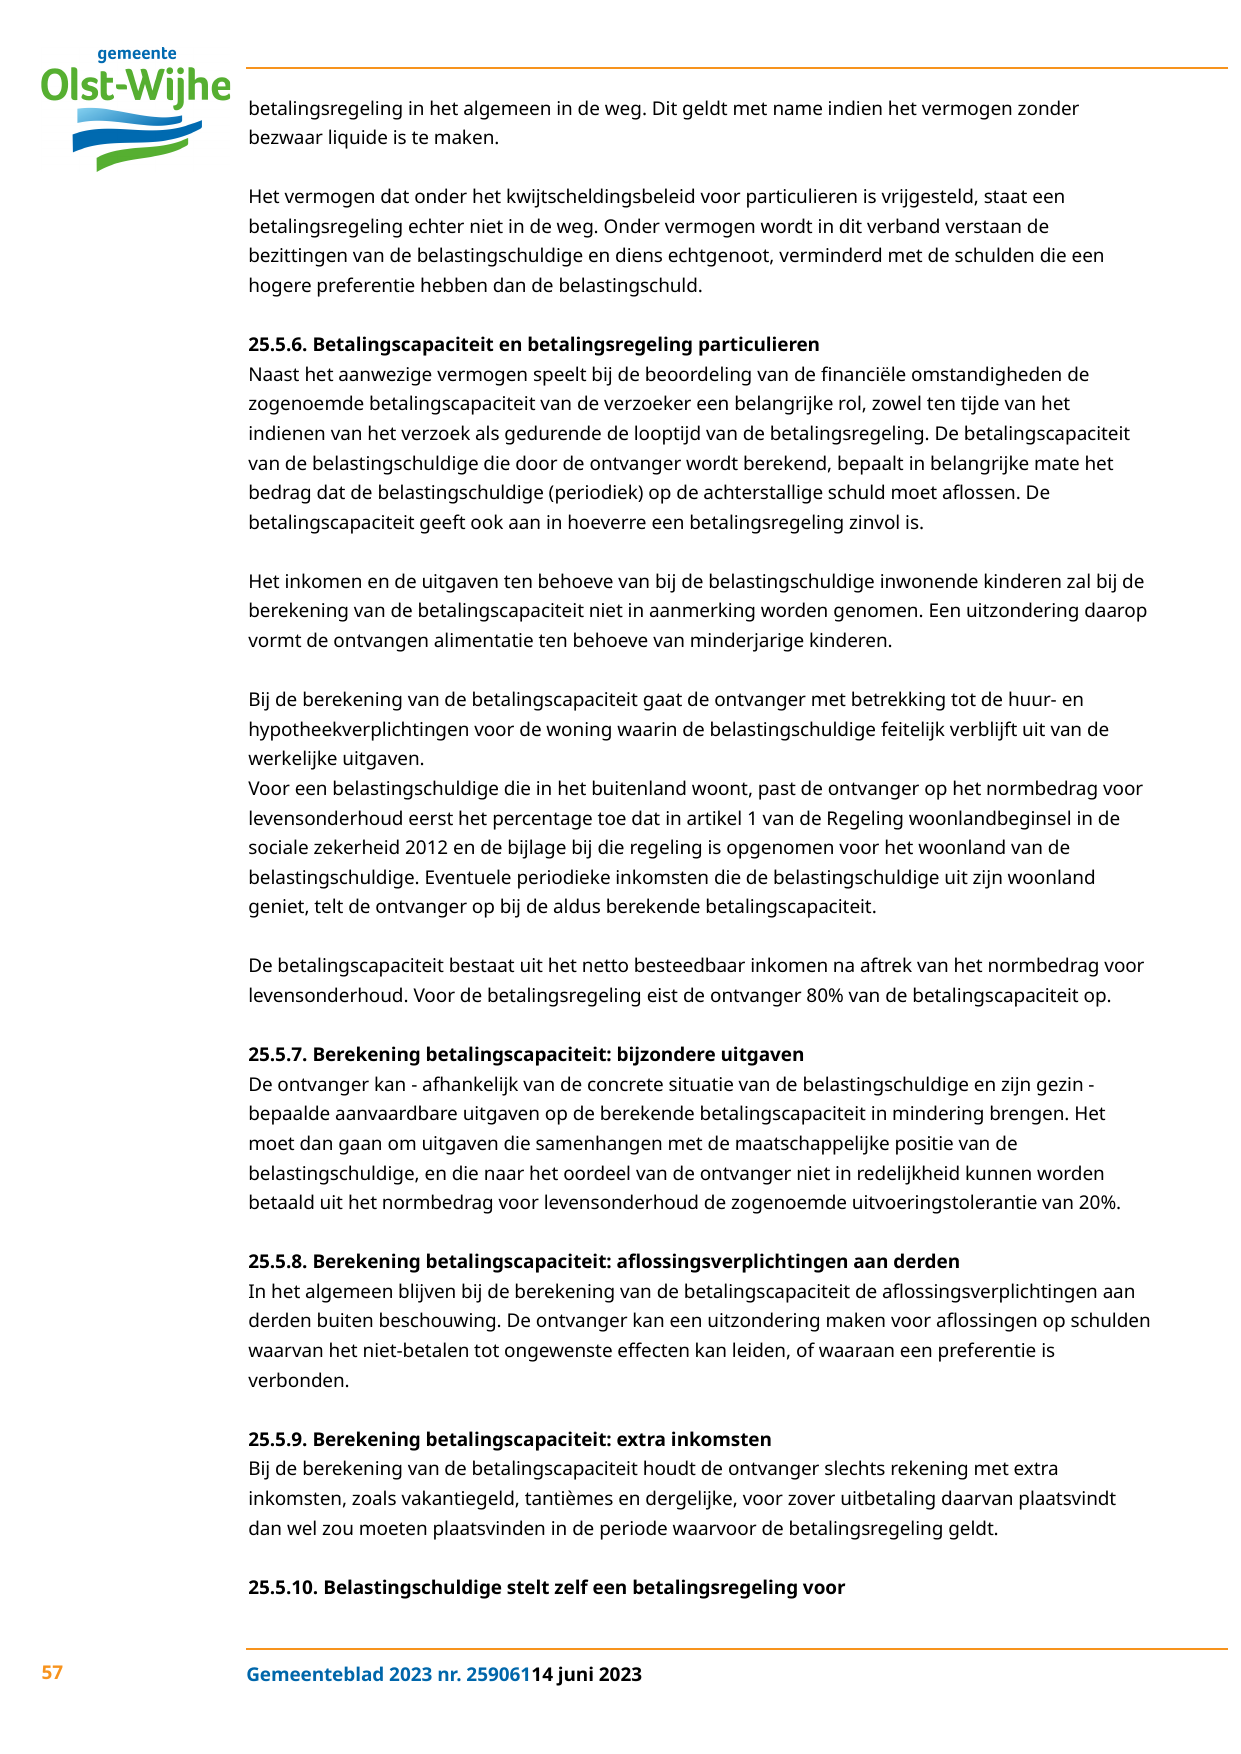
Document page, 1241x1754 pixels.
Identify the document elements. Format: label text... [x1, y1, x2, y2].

text Bij de berekening van de betalingscapaciteit gaat de ontvanger met betrekking tot de huur- en hypotheekverplichtingen voor de woning waarin de belastingschuldige feitelijk verblijft uit van de werkelijke uitgaven. [248, 686, 1152, 771]
text betalingsregeling in het algemeen in de weg. Dit geldt met name indien het vermogen zonder bezwaar liquide is te maken. [248, 95, 1152, 150]
text De betalingscapaciteit bestaat uit het netto besteedbaar inkomen na aftrek van het normbedrag voor levensonderhoud. Voor de betalingsregeling eist de ontvanger 80% van de betalingscapaciteit op. [248, 953, 1152, 1008]
text 25.5.9. Berekening betalingscapaciteit: extra inkomsten [248, 1426, 1152, 1452]
text Bij de berekening van de betalingscapaciteit houdt de ontvanger slechts rekening met extra inkomsten, zoals vakantiegeld, tantièmes en dergelijke, voor zover uitbetaling daarvan plaatsvindt dan wel zou moeten plaatsvinden in de periode waarvoor de betalingsregeling geldt. [248, 1456, 1152, 1541]
text In het algemeen blijven bij de berekening van de betalingscapaciteit de aflossingsverplichtingen aan derden buiten beschouwing. De ontvanger kan een uitzondering maken voor aflossingen op schulden waarvan het niet-betalen tot ongewenste effecten kan leiden, of waaraan een preferentie is verbonden. [248, 1278, 1152, 1393]
text 25.5.8. Berekening betalingscapaciteit: aflossingsverplichtingen aan derden [248, 1248, 1152, 1274]
picture [41, 47, 231, 172]
text Het vermogen dat onder het kwijtscheldingsbeleid voor particulieren is vrijgesteld, staat een betalingsregeling echter niet in de weg. Onder vermogen wordt in dit verband verstaan de bezittingen van de belastingschuldige en diens echtgenoot, verminderd met de schulden die een hogere preferentie hebben dan de belastingschuld. [248, 183, 1152, 298]
text De ontvanger kan - afhankelijk van de concrete situatie van de belastingschuldige en zijn gezin - bepaalde aanvaardbare uitgaven op de berekende betalingscapaciteit in mindering brengen. Het moet dan gaan om uitgaven die samenhangen met de maatschappelijke positie van de belastingschuldige, en die naar het oordeel van de ontvanger niet in redelijkheid kunnen worden betaald uit het normbedrag voor levensonderhoud de zogenoemde uitvoeringstolerantie van 20%. [248, 1071, 1152, 1215]
text 25.5.7. Berekening betalingscapaciteit: bijzondere uitgaven [248, 1041, 1152, 1067]
text Naast het aanwezige vermogen speelt bij de beoordeling van de financiële omstandigheden de zogenoemde betalingscapaciteit van de verzoeker een belangrijke rol, zowel ten tijde van het indienen van het verzoek als gedurende de looptijd van de betalingsregeling. De betalingscapaciteit van de belastingschuldige die door de ontvanger wordt berekend, bepaalt in belangrijke mate het bedrag dat de belastingschuldige (periodiek) op de achterstallige schuld moet aflossen. De betalingscapaciteit geeft ook aan in hoeverre een betalingsregeling zinvol is. [248, 361, 1152, 535]
text 25.5.10. Belastingschuldige stelt zelf een betalingsregeling voor [248, 1574, 1152, 1600]
text 25.5.6. Betalingscapaciteit en betalingsregeling particulieren [248, 331, 1152, 357]
text Voor een belastingschuldige die in het buitenland woont, past de ontvanger op het normbedrag voor levensonderhoud eerst het percentage toe dat in artikel 1 van de Regeling woonlandbeginsel in de sociale zekerheid 2012 en de bijlage bij die regeling is opgenomen voor het woonland van de belastingschuldige. Eventuele periodieke inkomsten die de belastingschuldige uit zijn woonland geniet, telt de ontvanger op bij de aldus berekende betalingscapaciteit. [248, 775, 1152, 919]
text Het inkomen en de uitgaven ten behoeve van bij de belastingschuldige inwonende kinderen zal bij de berekening van de betalingscapaciteit niet in aanmerking worden genomen. Een uitzondering daarop vormt de ontvangen alimentatie ten behoeve van minderjarige kinderen. [248, 568, 1152, 653]
